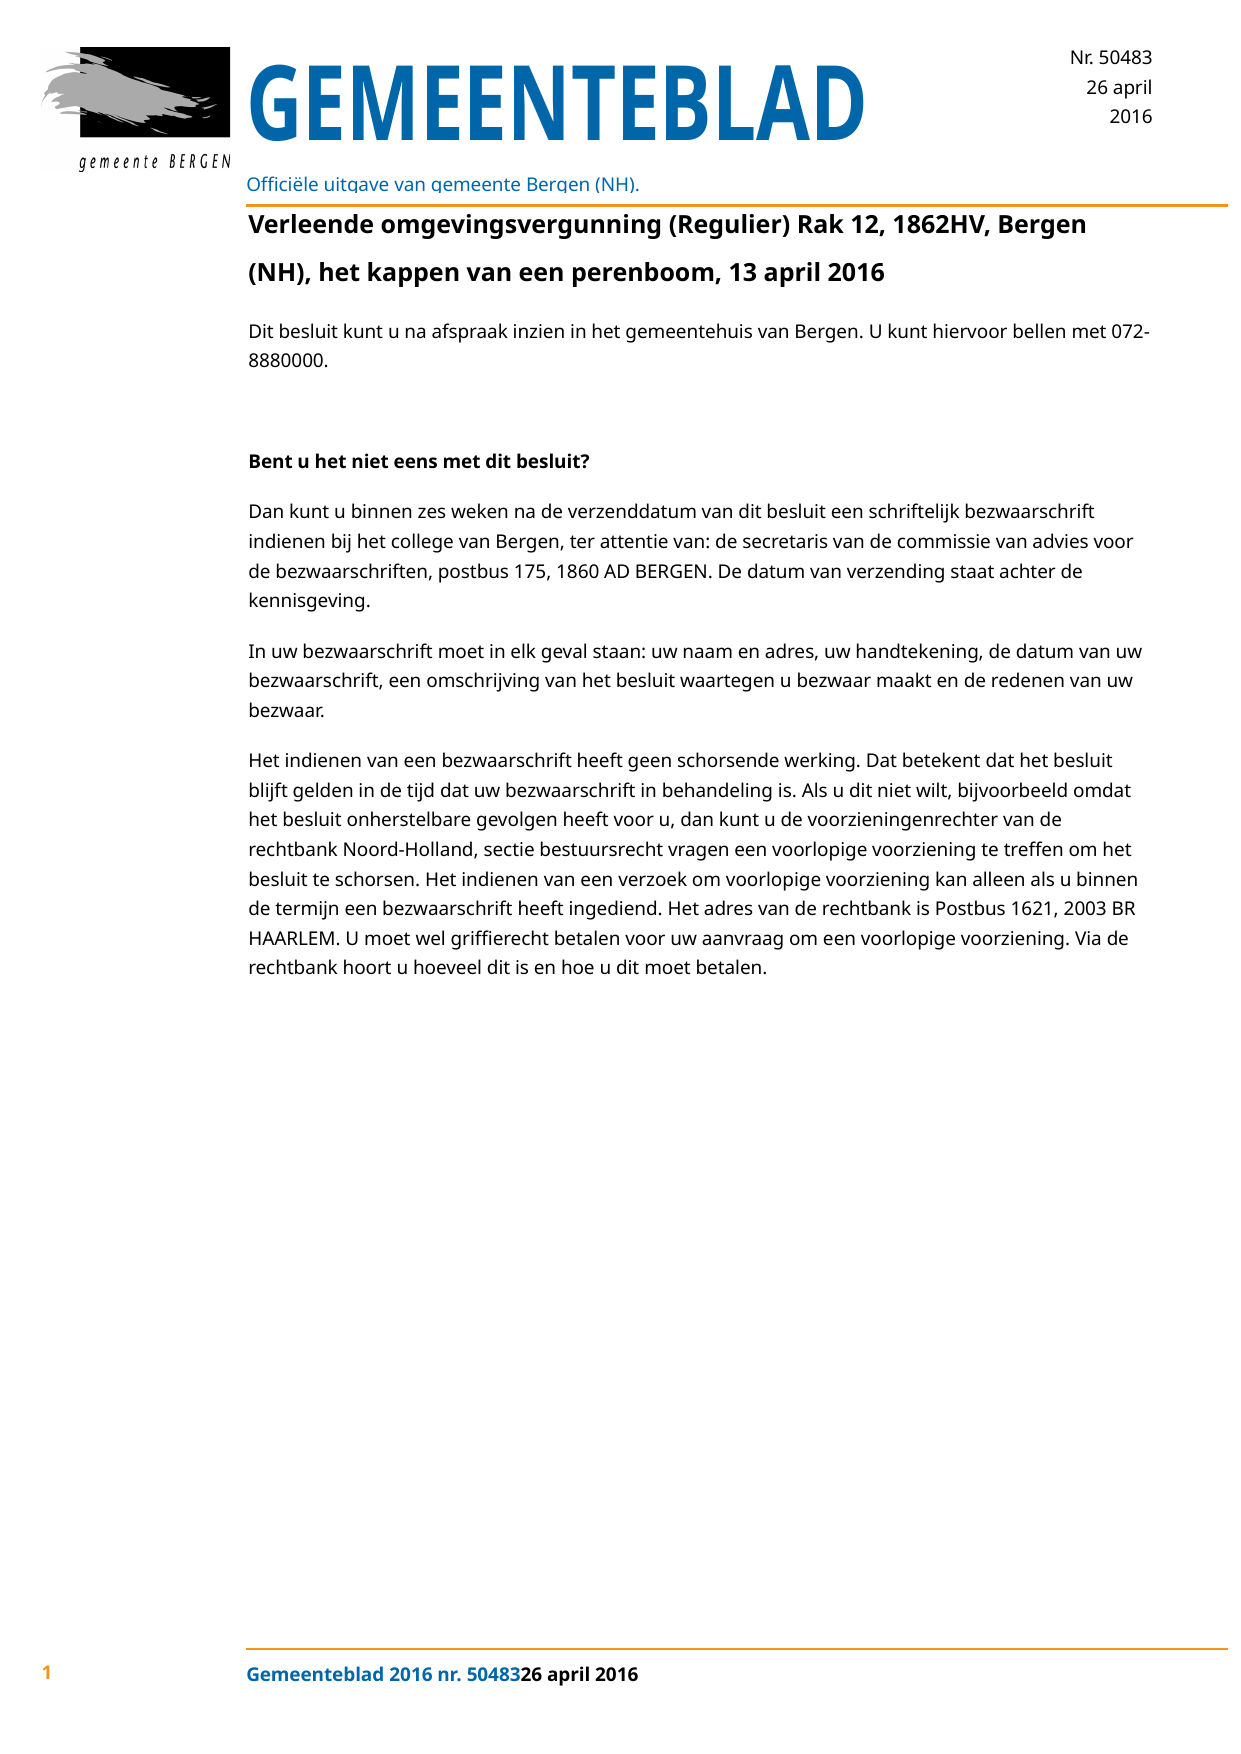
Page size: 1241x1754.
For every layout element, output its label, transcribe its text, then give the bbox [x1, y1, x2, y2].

picture [41, 47, 231, 172]
text Dan kunt u binnen zes weken na de verzenddatum van dit besluit een schriftelijk bezwaarschrift indienen bij het college van Bergen, ter attentie van: de secretaris van de commissie van advies voor de bezwaarschriften, postbus 175, 1860 AD BERGEN. De datum van verzending staat achter de kennisgeving. [248, 499, 1152, 613]
text Dit besluit kunt u na afspraak inzien in het gemeentehuis van Bergen. U kunt hiervoor bellen met 072-8880000. [248, 318, 1152, 373]
text In uw bezwaarschrift moet in elk geval staan: uw naam en adres, uw handtekening, de datum van uw bezwaarschrift, een omschrijving van het besluit waartegen u bezwaar maakt en de redenen van uw bezwaar. [248, 638, 1152, 723]
text Bent u het niet eens met dit besluit? [248, 448, 1152, 474]
text Verleende omgevingsvergunning (Regulier) Rak 12, 1862HV, Bergen (NH), het kappen van een perenboom, 13 april 2016 [248, 207, 1152, 288]
text Het indienen van een bezwaarschrift heeft geen schorsende werking. Dat betekent dat het besluit blijft gelden in de tijd dat uw bezwaarschrift in behandeling is. Als u dit niet wilt, bijvoorbeeld omdat het besluit onherstelbare gevolgen heeft voor u, dan kunt u de voorzieningenrechter van de rechtbank Noord-Holland, sectie bestuursrecht vragen een voorlopige voorziening te treffen om het besluit te schorsen. Het indienen van een verzoek om voorlopige voorziening kan alleen als u binnen de termijn een bezwaarschrift heeft ingediend. Het adres van de rechtbank is Postbus 1621, 2003 BR HAARLEM. U moet wel griffierecht betalen voor uw aanvraag om een voorlopige voorziening. Via de rechtbank hoort u hoeveel dit is en hoe u dit moet betalen. [248, 747, 1152, 980]
